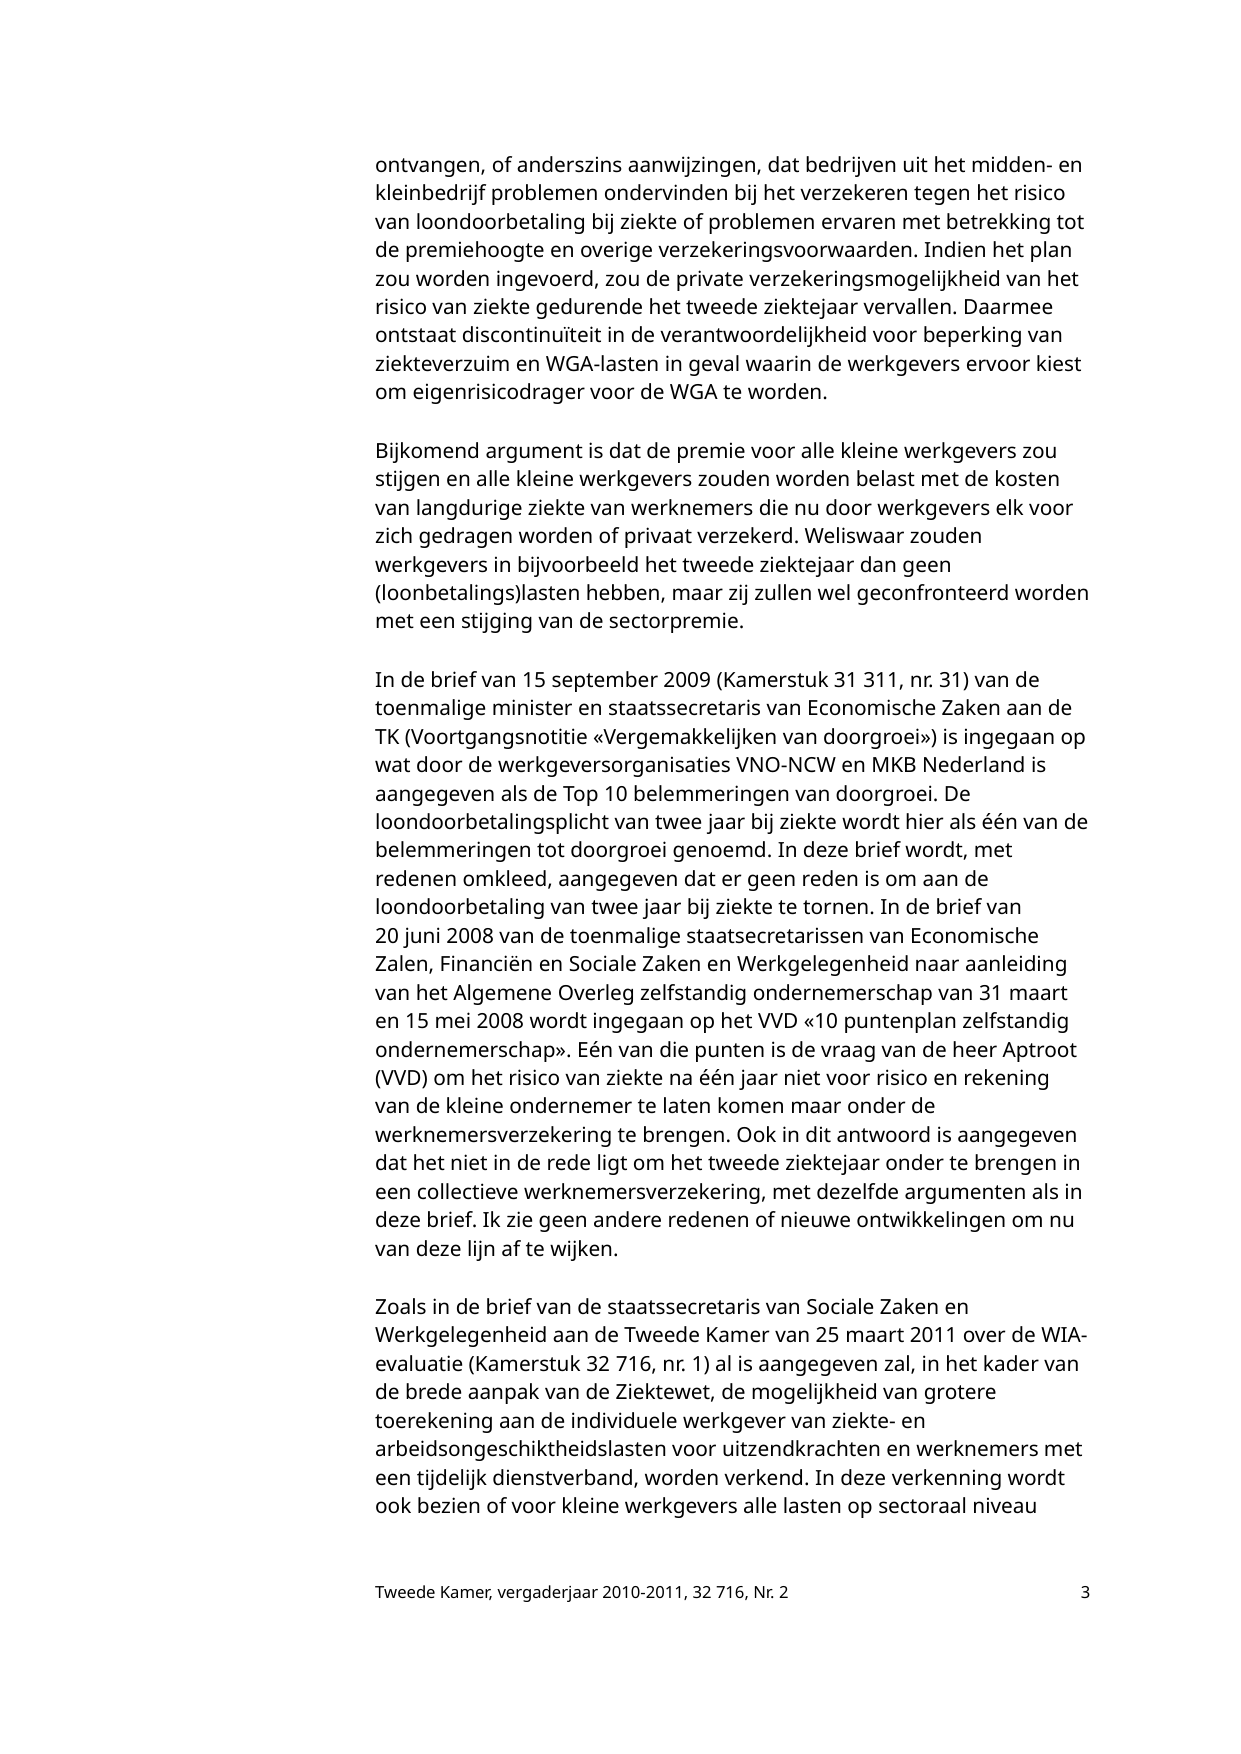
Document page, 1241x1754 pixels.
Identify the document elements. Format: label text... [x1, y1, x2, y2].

text In de brief van 15 september 2009 (Kamerstuk 31 311, nr. 31) van de toenmalige minister en staatssecretaris van Economische Zaken aan de TK (Voortgangsnotitie «Vergemakkelijken van doorgroei») is ingegaan op wat door de werkgeversorganisaties VNO-NCW en MKB Nederland is aangegeven als de Top 10 belemmeringen van doorgroei. De loondoorbetalingsplicht van twee jaar bij ziekte wordt hier als één van de belemmeringen tot doorgroei genoemd. In deze brief wordt, met redenen omkleed, aangegeven dat er geen reden is om aan de loondoorbetaling van twee jaar bij ziekte te tornen. In de brief van 20 juni 2008 van de toenmalige staatsecretarissen van Economische Zalen, Financiën en Sociale Zaken en Werkgelegenheid naar aanleiding van het Algemene Overleg zelfstandig ondernemerschap van 31 maart en 15 mei 2008 wordt ingegaan op het VVD «10 puntenplan zelfstandig ondernemerschap». Eén van die punten is de vraag van de heer Aptroot (VVD) om het risico van ziekte na één jaar niet voor risico en rekening van de kleine ondernemer te laten komen maar onder de werknemersverzekering te brengen. Ook in dit antwoord is aangegeven dat het niet in de rede ligt om het tweede ziektejaar onder te brengen in een collectieve werknemersverzekering, met dezelfde argumenten als in deze brief. Ik zie geen andere redenen of nieuwe ontwikkelingen om nu van deze lijn af te wijken. [375, 665, 1090, 1262]
text Bijkomend argument is dat de premie voor alle kleine werkgevers zou stijgen en alle kleine werkgevers zouden worden belast met de kosten van langdurige ziekte van werknemers die nu door werkgevers elk voor zich gedragen worden of privaat verzekerd. Weliswaar zouden werkgevers in bijvoorbeeld het tweede ziektejaar dan geen (loonbetalings)lasten hebben, maar zij zullen wel geconfronteerd worden met een stijging van de sectorpremie. [375, 436, 1090, 635]
text ontvangen, of anderszins aanwijzingen, dat bedrijven uit het midden- en kleinbedrijf problemen ondervinden bij het verzekeren tegen het risico van loondoorbetaling bij ziekte of problemen ervaren met betrekking tot de premiehoogte en overige verzekeringsvoorwaarden. Indien het plan zou worden ingevoerd, zou de private verzekeringsmogelijkheid van het risico van ziekte gedurende het tweede ziektejaar vervallen. Daarmee ontstaat discontinuïteit in de verantwoordelijkheid voor beperking van ziekteverzuim en WGA-lasten in geval waarin de werkgevers ervoor kiest om eigenrisicodrager voor de WGA te worden. [375, 150, 1090, 406]
text Zoals in de brief van de staatssecretaris van Sociale Zaken en Werkgelegenheid aan de Tweede Kamer van 25 maart 2011 over de WIA-evaluatie (Kamerstuk 32 716, nr. 1) al is aangegeven zal, in het kader van de brede aanpak van de Ziektewet, de mogelijkheid van grotere toerekening aan de individuele werkgever van ziekte- en arbeidsongeschiktheidslasten voor uitzendkrachten en werknemers met een tijdelijk dienstverband, worden verkend. In deze verkenning wordt ook bezien of voor kleine werkgevers alle lasten op sectoraal niveau [375, 1292, 1090, 1520]
